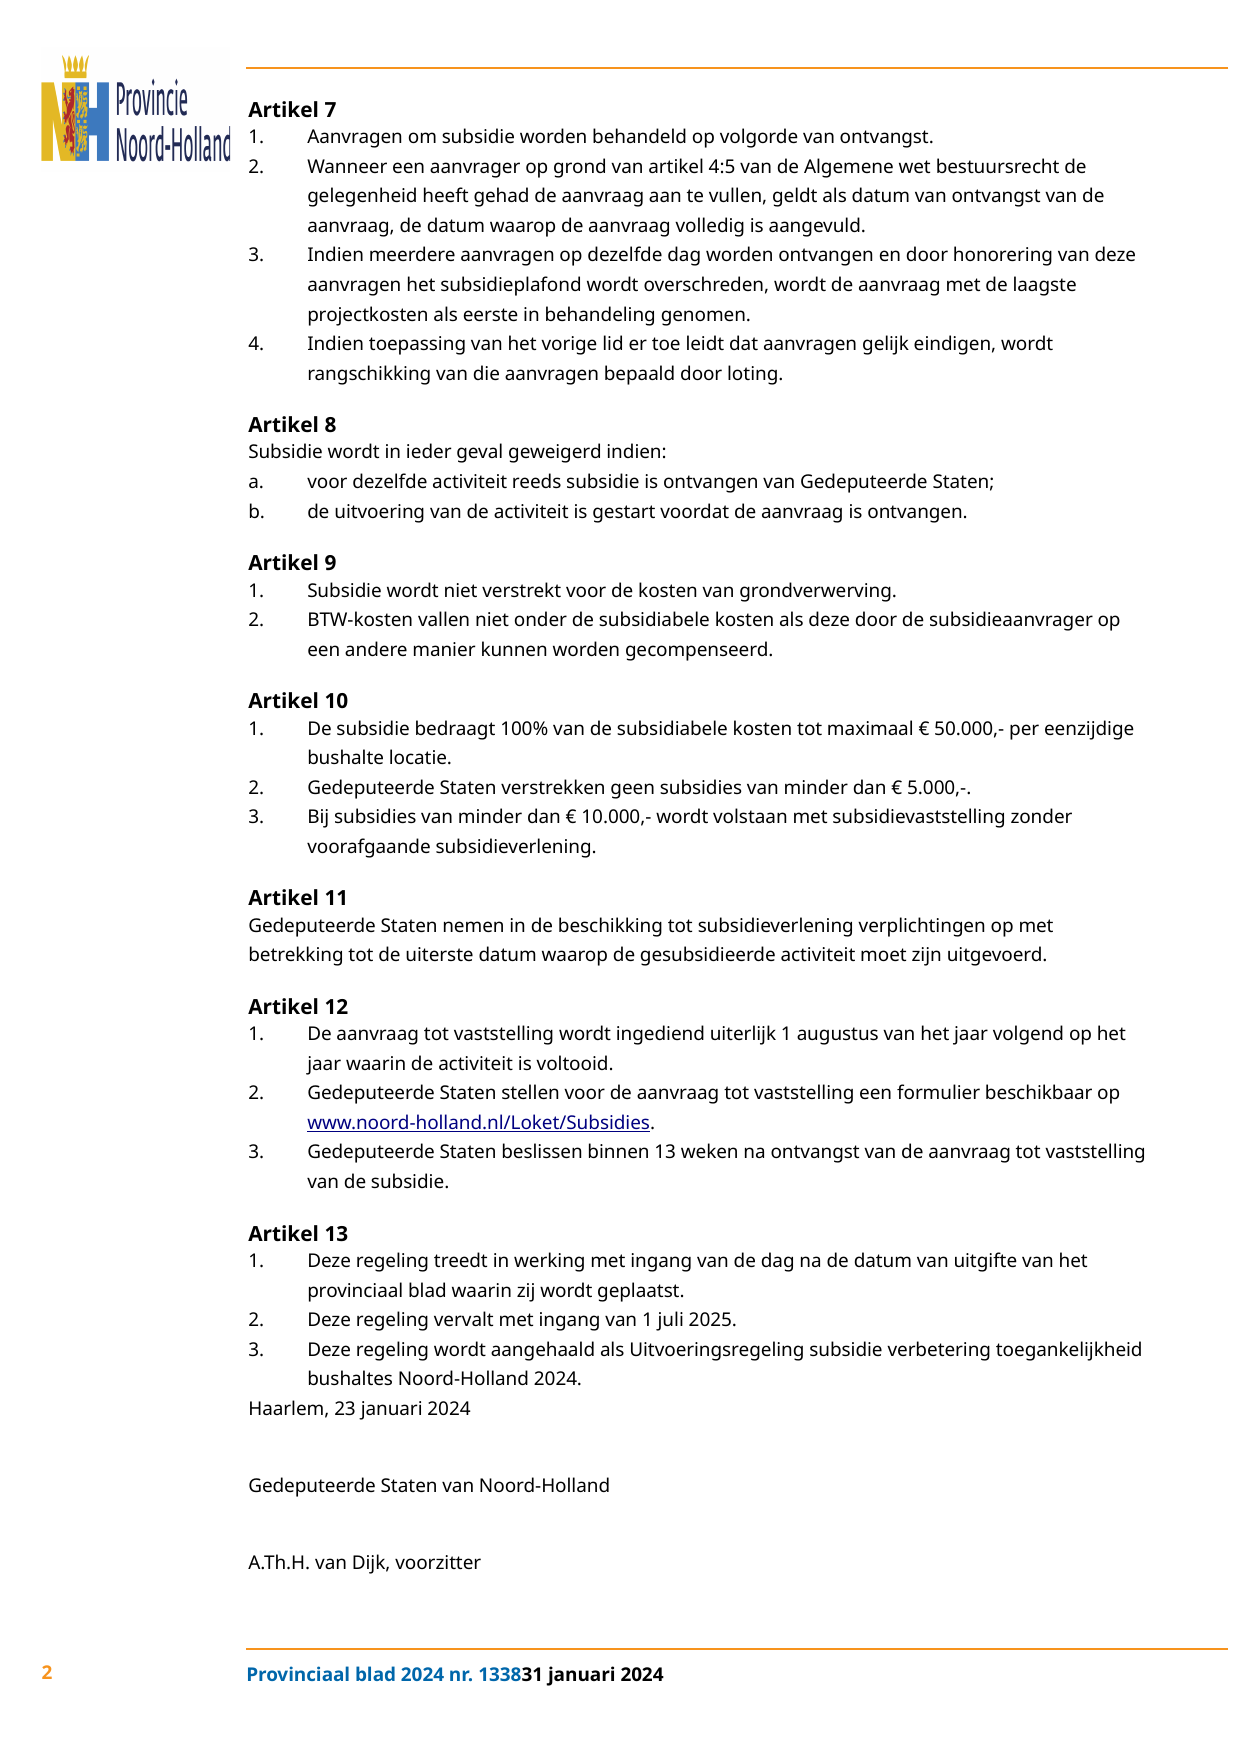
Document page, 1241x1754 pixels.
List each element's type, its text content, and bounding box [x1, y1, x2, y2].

list Indien meerdere aanvragen op dezelfde dag worden ontvangen en door honorering van deze aanvragen het subsidieplafond wordt overschreden, wordt de aanvraag met de laagste projectkosten als eerste in behandeling genomen. [248, 242, 1152, 326]
list Subsidie wordt niet verstrekt voor de kosten van grondverwerving. [248, 577, 1152, 602]
list Indien toepassing van het vorige lid er toe leidt dat aanvragen gelijk eindigen, wordt rangschikking van die aanvragen bepaald door loting. [248, 330, 1152, 386]
text Artikel 9 [248, 548, 1152, 577]
text Artikel 7 [248, 95, 1152, 123]
text Subsidie wordt in ieder geval geweigerd indien: [248, 439, 1152, 464]
text Artikel 11 [248, 883, 1152, 912]
text Haarlem, 23 januari 2024 [248, 1395, 1152, 1421]
list Deze regeling vervalt met ingang van 1 juli 2025. [248, 1306, 1152, 1332]
list De subsidie bedraagt 100% van de subsidiabele kosten tot maximaal € 50.000,- per eenzijdige bushalte locatie. [248, 715, 1152, 770]
text Gedeputeerde Staten nemen in de beschikking tot subsidieverlening verplichtingen op met betrekking tot de uiterste datum waarop de gesubsidieerde activiteit moet zijn uitgevoerd. [248, 912, 1152, 967]
list Deze regeling treedt in werking met ingang van de dag na de datum van uitgifte van het provinciaal blad waarin zij wordt geplaatst. [248, 1247, 1152, 1302]
list voor dezelfde activiteit reeds subsidie is ontvangen van Gedeputeerde Staten; [248, 468, 1152, 494]
list BTW-kosten vallen niet onder de subsidiabele kosten als deze door de subsidieaanvrager op een andere manier kunnen worden gecompenseerd. [248, 606, 1152, 662]
text Artikel 10 [248, 686, 1152, 715]
list Gedeputeerde Staten verstrekken geen subsidies van minder dan € 5.000,-. [248, 774, 1152, 800]
text A.Th.H. van Dijk, voorzitter [248, 1549, 1152, 1575]
list de uitvoering van de activiteit is gestart voordat de aanvraag is ontvangen. [248, 498, 1152, 524]
list Wanneer een aanvrager op grond van artikel 4:5 van de Algemene wet bestuursrecht de gelegenheid heeft gehad de aanvraag aan te vullen, geldt als datum van ontvangst van de aanvraag, de datum waarop de aanvraag volledig is aangevuld. [248, 153, 1152, 238]
list Deze regeling wordt aangehaald als Uitvoeringsregeling subsidie verbetering toegankelijkheid bushaltes Noord-Holland 2024. [248, 1336, 1152, 1391]
list Aanvragen om subsidie worden behandeld op volgorde van ontvangst. [248, 123, 1152, 149]
text Gedeputeerde Staten van Noord-Holland [248, 1472, 1152, 1498]
list Gedeputeerde Staten beslissen binnen 13 weken na ontvangst van de aanvraag tot vaststelling van de subsidie. [248, 1139, 1152, 1194]
list De aanvraag tot vaststelling wordt ingediend uiterlijk 1 augustus van het jaar volgend op het jaar waarin de activiteit is voltooid. [248, 1020, 1152, 1076]
text Artikel 13 [248, 1219, 1152, 1247]
text Artikel 12 [248, 992, 1152, 1020]
list Bij subsidies van minder dan € 10.000,- wordt volstaan met subsidievaststelling zonder voorafgaande subsidieverlening. [248, 803, 1152, 859]
text Artikel 8 [248, 410, 1152, 439]
picture [41, 47, 231, 172]
list Gedeputeerde Staten stellen voor de aanvraag tot vaststelling een formulier beschikbaar op www.noord-holland.nl/Loket/Subsidies. [248, 1079, 1152, 1135]
